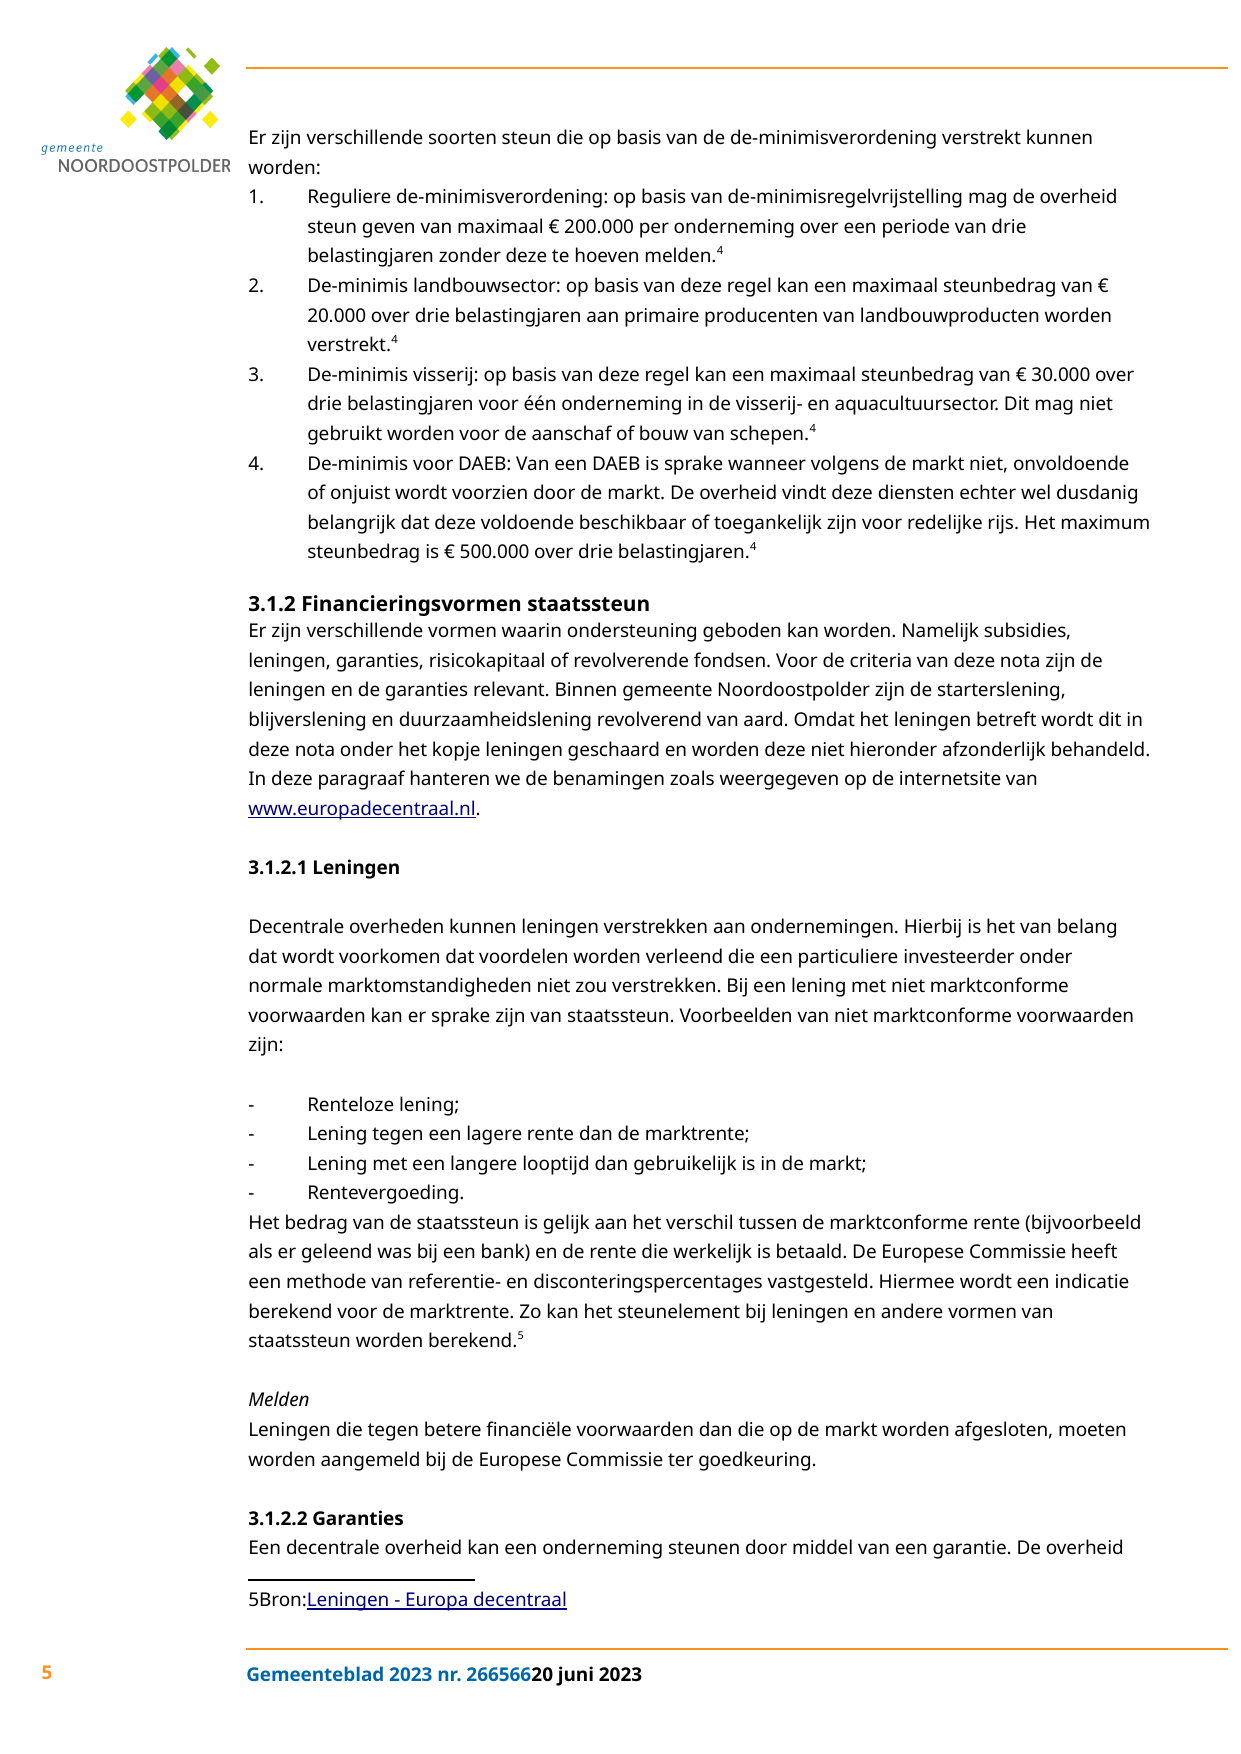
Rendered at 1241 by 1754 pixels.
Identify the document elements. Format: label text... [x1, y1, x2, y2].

list De-minimis landbouwsector: op basis van deze regel kan een maximaal steunbedrag van € 20.000 over drie belastingjaren aan primaire producenten van landbouwproducten worden verstrekt.4 [248, 272, 1152, 357]
text 3.1.2 Financieringsvormen staatssteun [248, 589, 1152, 617]
text Het bedrag van de staatssteun is gelijk aan het verschil tussen de marktconforme rente (bijvoorbeeld als er geleend was bij een bank) en de rente die werkelijk is betaald. De Europese Commissie heeft een methode van referentie- en disconteringspercentages vastgesteld. Hiermee wordt een indicatie berekend voor de marktrente. Zo kan het steunelement bij leningen en andere vormen van staatssteun worden berekend. [248, 1209, 1152, 1353]
text Melden [248, 1387, 1152, 1412]
text Decentrale overheden kunnen leningen verstrekken aan ondernemingen. Hierbij is het van belang dat wordt voorkomen dat voordelen worden verleend die een particuliere investeerder onder normale marktomstandigheden niet zou verstrekken. Bij een lening met niet marktconforme voorwaarden kan er sprake zijn van staatssteun. Voorbeelden van niet marktconforme voorwaarden zijn: [248, 913, 1152, 1057]
text Leningen die tegen betere financiële voorwaarden dan die op de markt worden afgesloten, moeten worden aangemeld bij de Europese Commissie ter goedkeuring. [248, 1416, 1152, 1471]
list De-minimis voor DAEB: Van een DAEB is sprake wanneer volgens de markt niet, onvoldoende of onjuist wordt voorzien door de markt. De overheid vindt deze diensten echter wel dusdanig belangrijk dat deze voldoende beschikbaar of toegankelijk zijn voor redelijke rijs. Het maximum steunbedrag is € 500.000 over drie belastingjaren.4 [248, 450, 1152, 564]
text Er zijn verschillende vormen waarin ondersteuning geboden kan worden. Namelijk subsidies, leningen, garanties, risicokapitaal of revolverende fondsen. Voor de criteria van deze nota zijn de leningen en de garanties relevant. Binnen gemeente Noordoostpolder zijn de starterslening, blijverslening en duurzaamheidslening revolverend van aard. Omdat het leningen betreft wordt dit in deze nota onder het kopje leningen geschaard en worden deze niet hieronder afzonderlijk behandeld. In deze paragraaf hanteren we de benamingen zoals weergegeven op de internetsite van www.europadecentraal.nl. [248, 617, 1152, 821]
text 3.1.2.1 Leningen [248, 854, 1152, 880]
picture [41, 47, 231, 172]
text Bron:Leningen - Europa decentraal [248, 1586, 1152, 1612]
text Een decentrale overheid kan een onderneming steunen door middel van een garantie. De overheid [248, 1534, 1152, 1560]
text 3.1.2.2 Garanties [248, 1505, 1152, 1531]
list Lening met een langere looptijd dan gebruikelijk is in de markt; [248, 1150, 1152, 1176]
text Er zijn verschillende soorten steun die op basis van de de-minimisverordening verstrekt kunnen worden: [248, 124, 1152, 180]
list Reguliere de-minimisverordening: op basis van de-minimisregelvrijstelling mag de overheid steun geven van maximaal € 200.000 per onderneming over een periode van drie belastingjaren zonder deze te hoeven melden.4 [248, 183, 1152, 268]
list Rentevergoeding. [248, 1179, 1152, 1205]
list Lening tegen een lagere rente dan de marktrente; [248, 1120, 1152, 1146]
list De-minimis visserij: op basis van deze regel kan een maximaal steunbedrag van € 30.000 over drie belastingjaren voor één onderneming in de visserij- en aquacultuursector. Dit mag niet gebruikt worden voor de aanschaf of bouw van schepen.4 [248, 361, 1152, 446]
list Renteloze lening; [248, 1091, 1152, 1116]
